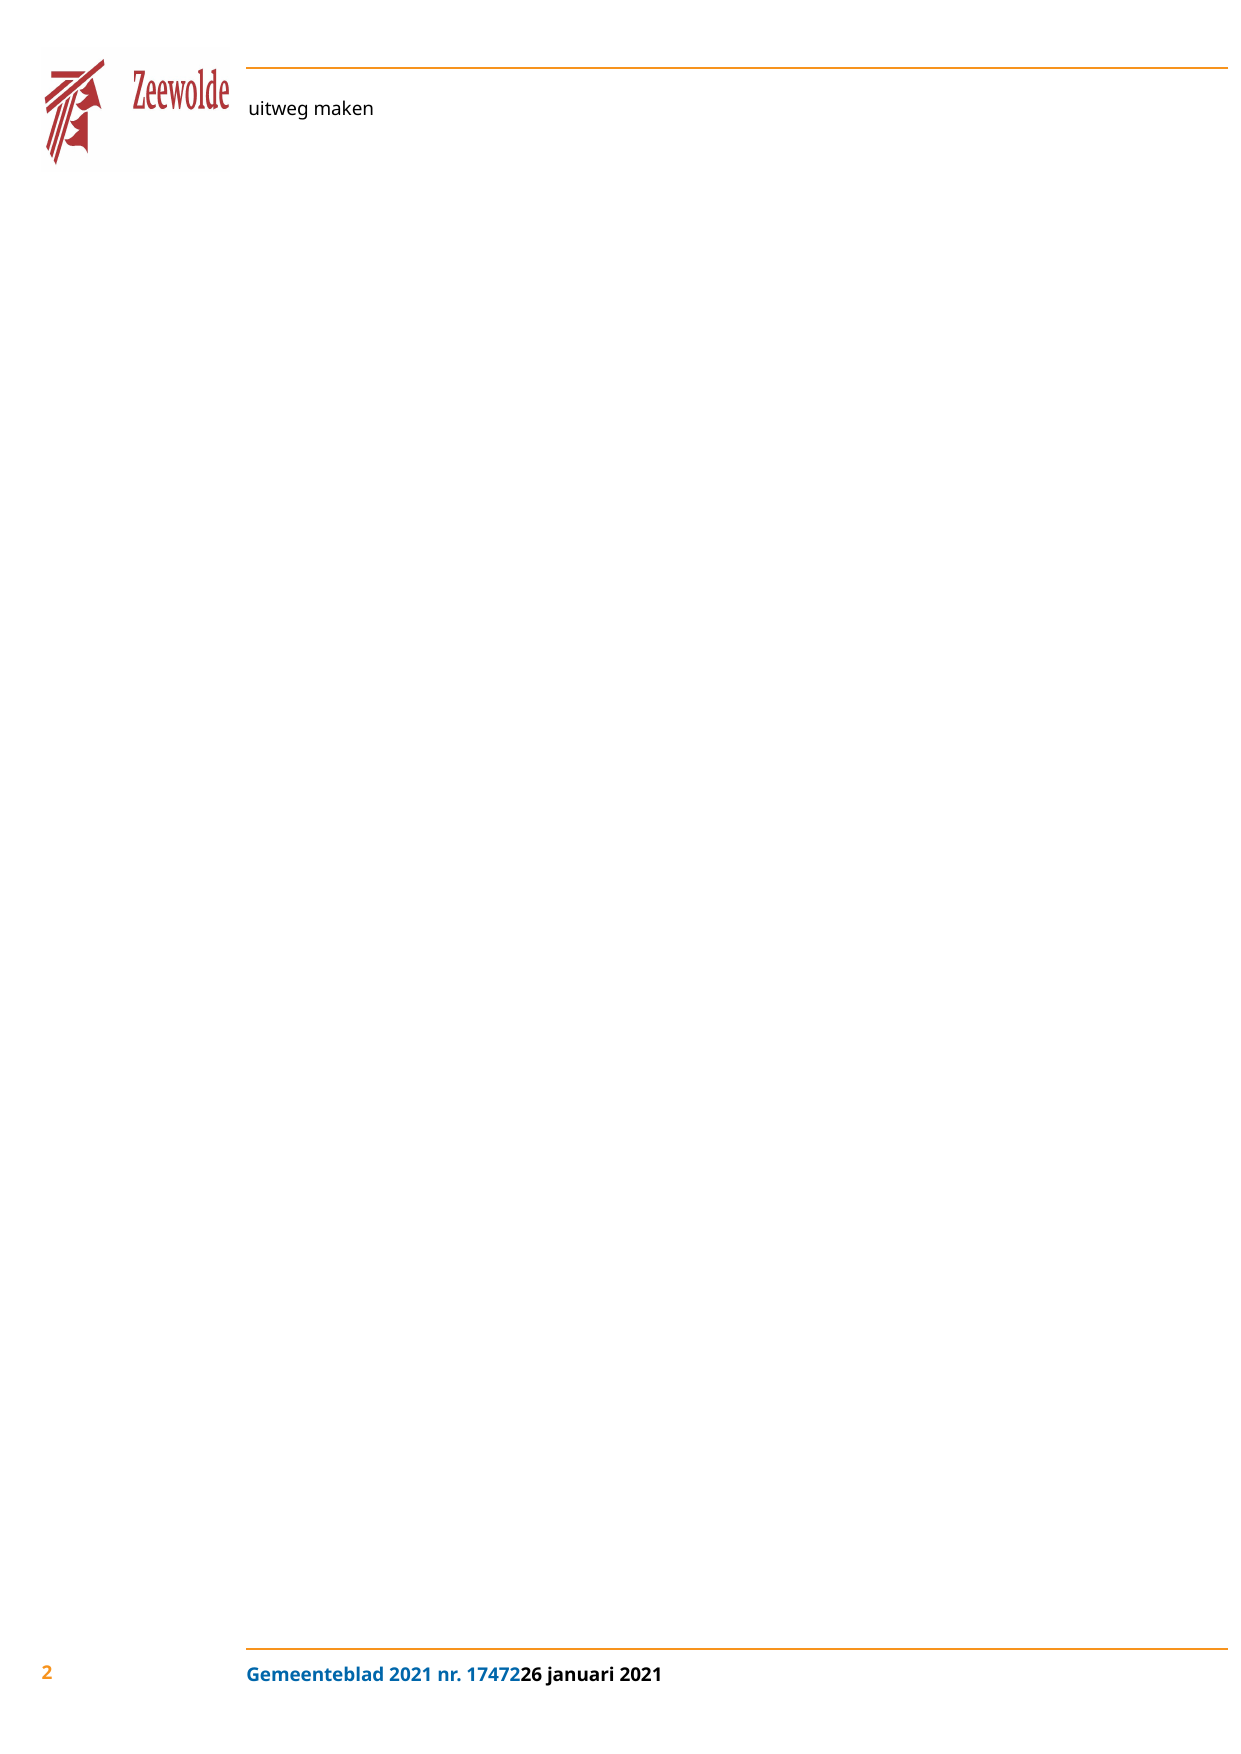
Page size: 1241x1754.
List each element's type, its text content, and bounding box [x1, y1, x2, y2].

picture [41, 47, 231, 172]
text uitweg maken [248, 95, 1152, 121]
